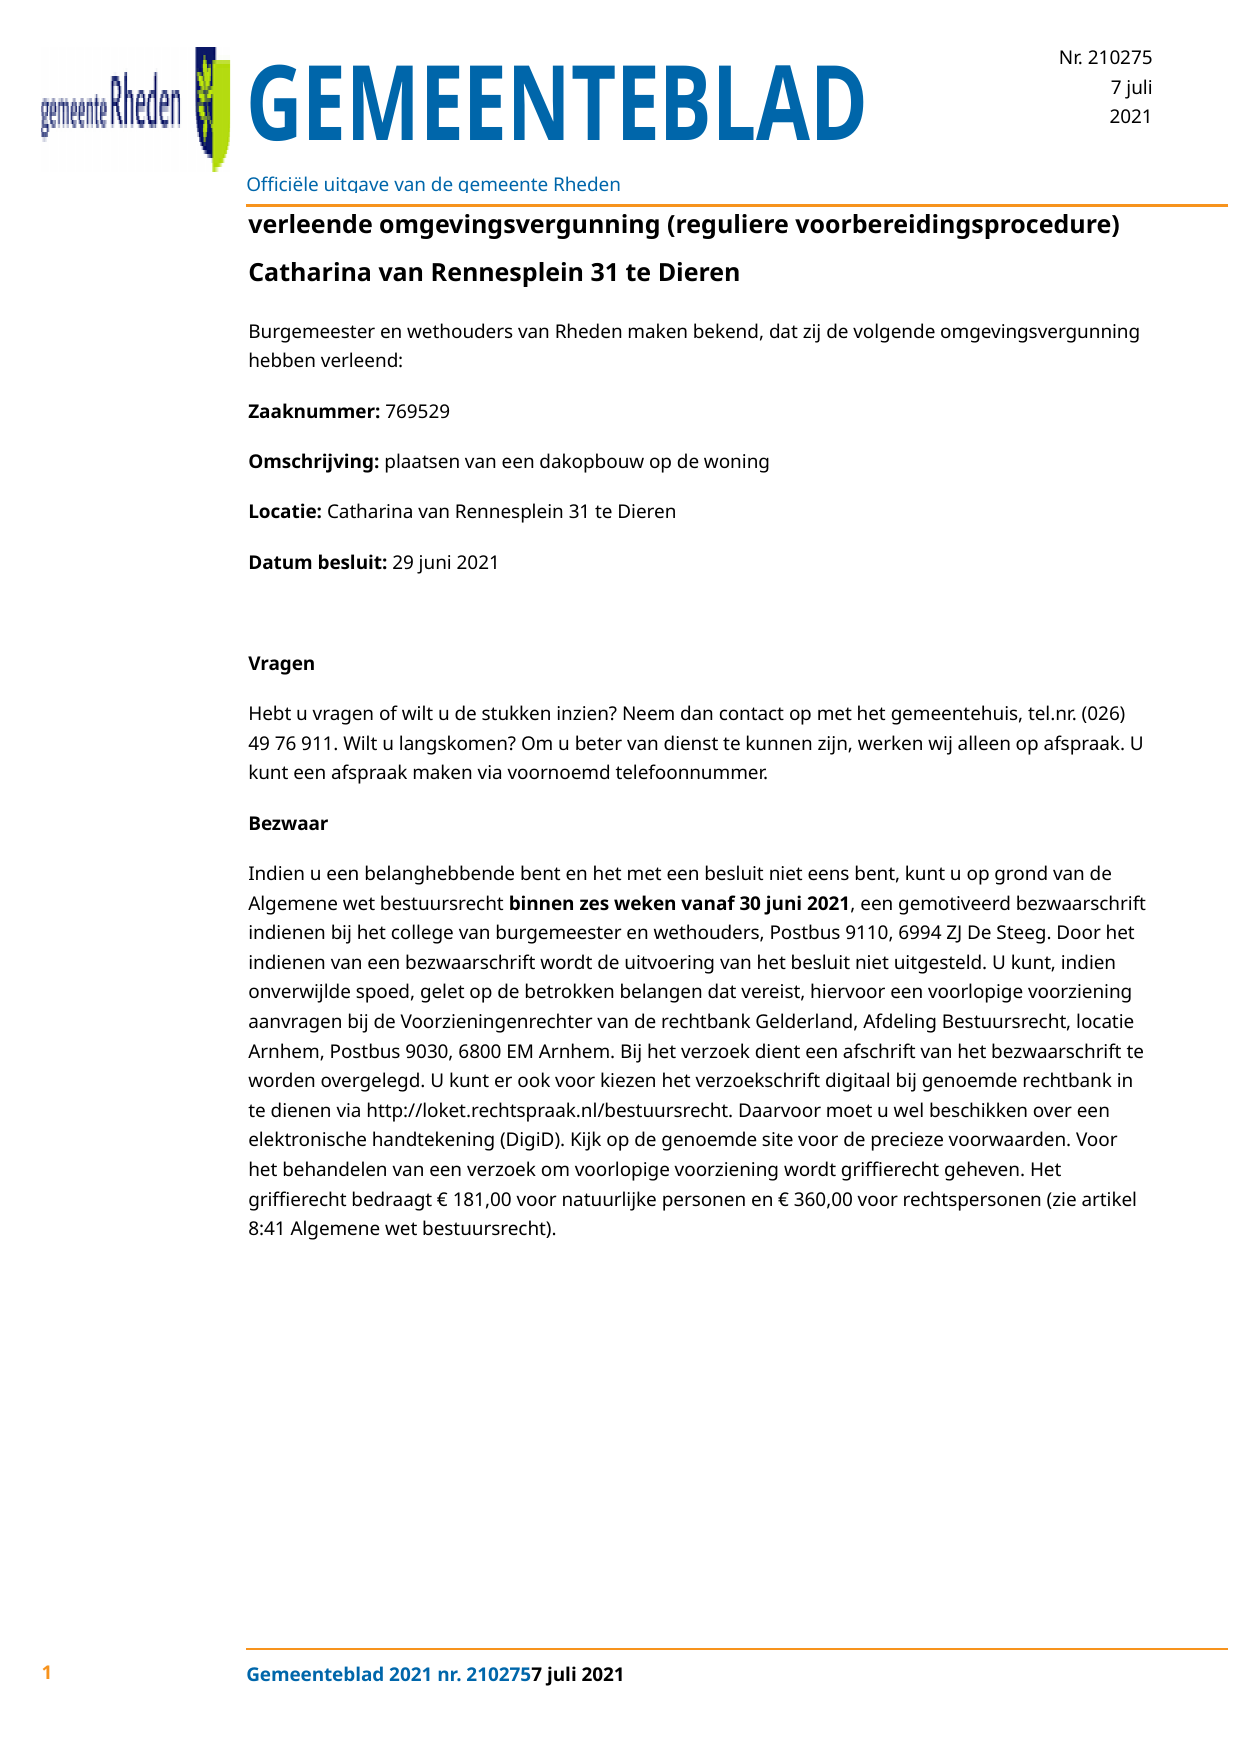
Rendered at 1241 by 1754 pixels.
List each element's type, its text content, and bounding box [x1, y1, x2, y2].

text Hebt u vragen of wilt u de stukken inzien? Neem dan contact op met het gemeentehuis, tel.nr. (026) 49 76 911. Wilt u langskomen? Om u beter van dienst te kunnen zijn, werken wij alleen op afspraak. U kunt een afspraak maken via voornoemd telefoonnummer. [248, 700, 1152, 785]
text Locatie: Catharina van Rennesplein 31 te Dieren [248, 499, 1152, 524]
text Omschrijving: plaatsen van een dakopbouw op de woning [248, 448, 1152, 474]
text Bezwaar [248, 810, 1152, 836]
text Vragen [248, 650, 1152, 676]
picture [41, 47, 231, 172]
text verleende omgevingsvergunning (reguliere voorbereidingsprocedure) Catharina van Rennesplein 31 te Dieren [248, 207, 1152, 288]
text Zaaknummer: 769529 [248, 398, 1152, 424]
text Indien u een belanghebbende bent en het met een besluit niet eens bent, kunt u op grond van de Algemene wet bestuursrecht binnen zes weken vanaf 30 juni 2021, een gemotiveerd bezwaarschrift indienen bij het college van burgemeester en wethouders, Postbus 9110, 6994 ZJ De Steeg. Door het indienen van een bezwaarschrift wordt de uitvoering van het besluit niet uitgesteld. U kunt, indien onverwijlde spoed, gelet op de betrokken belangen dat vereist, hiervoor een voorlopige voorziening aanvragen bij de Voorzieningenrechter van de rechtbank Gelderland, Afdeling Bestuursrecht, locatie Arnhem, Postbus 9030, 6800 EM Arnhem. Bij het verzoek dient een afschrift van het bezwaarschrift te worden overgelegd. U kunt er ook voor kiezen het verzoekschrift digitaal bij genoemde rechtbank in te dienen via http://loket.rechtspraak.nl/bestuursrecht. Daarvoor moet u wel beschikken over een elektronische handtekening (DigiD). Kijk op de genoemde site voor de precieze voorwaarden. Voor het behandelen van een verzoek om voorlopige voorziening wordt griffierecht geheven. Het griffierecht bedraagt € 181,00 voor natuurlijke personen en € 360,00 voor rechtspersonen (zie artikel 8:41 Algemene wet bestuursrecht). [248, 860, 1152, 1241]
text Burgemeester en wethouders van Rheden maken bekend, dat zij de volgende omgevingsvergunning hebben verleend: [248, 318, 1152, 373]
text Datum besluit: 29 juni 2021 [248, 549, 1152, 575]
